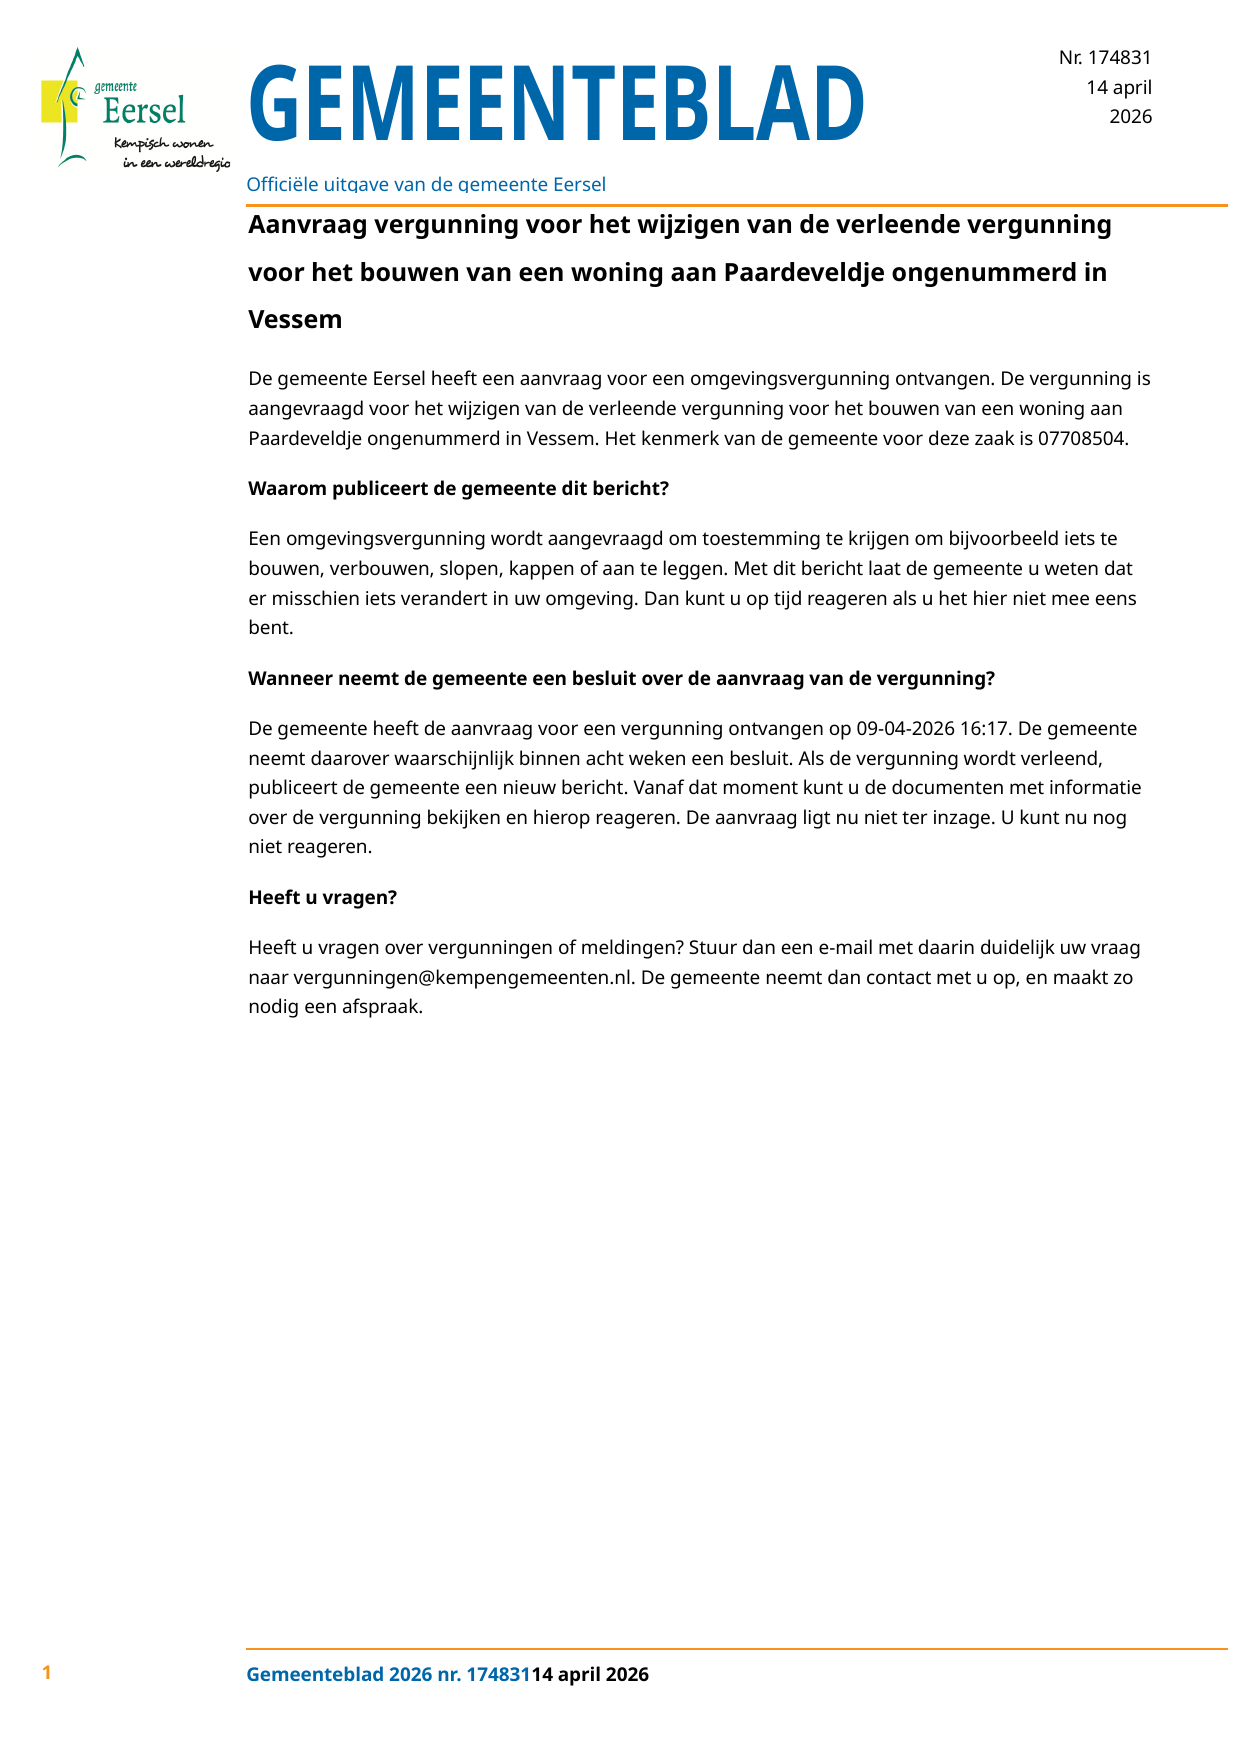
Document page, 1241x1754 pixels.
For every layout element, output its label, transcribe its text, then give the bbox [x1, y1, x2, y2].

text Waarom publiceert de gemeente dit bericht? [248, 475, 1152, 501]
text Wanneer neemt de gemeente een besluit over de aanvraag van de vergunning? [248, 665, 1152, 690]
text Heeft u vragen? [248, 884, 1152, 909]
text Heeft u vragen over vergunningen of meldingen? Stuur dan een e-mail met daarin duidelijk uw vraag naar vergunningen@kempengemeenten.nl. De gemeente neemt dan contact met u op, en maakt zo nodig een afspraak. [248, 934, 1152, 1019]
picture [41, 47, 231, 172]
text De gemeente Eersel heeft een aanvraag voor een omgevingsvergunning ontvangen. De vergunning is aangevraagd voor het wijzigen van de verleende vergunning voor het bouwen van een woning aan Paardeveldje ongenummerd in Vessem. Het kenmerk van de gemeente voor deze zaak is 07708504. [248, 366, 1152, 450]
text Een omgevingsvergunning wordt aangevraagd om toestemming te krijgen om bijvoorbeeld iets te bouwen, verbouwen, slopen, kappen of aan te leggen. Met dit bericht laat de gemeente u weten dat er misschien iets verandert in uw omgeving. Dan kunt u op tijd reageren als u het hier niet mee eens bent. [248, 526, 1152, 640]
text Aanvraag vergunning voor het wijzigen van de verleende vergunning voor het bouwen van een woning aan Paardeveldje ongenummerd in Vessem [248, 207, 1152, 336]
text De gemeente heeft de aanvraag voor een vergunning ontvangen op 09-04-2026 16:17. De gemeente neemt daarover waarschijnlijk binnen acht weken een besluit. Als de vergunning wordt verleend, publiceert de gemeente een nieuw bericht. Vanaf dat moment kunt u de documenten met informatie over de vergunning bekijken en hierop reageren. De aanvraag ligt nu niet ter inzage. U kunt nu nog niet reageren. [248, 715, 1152, 859]
